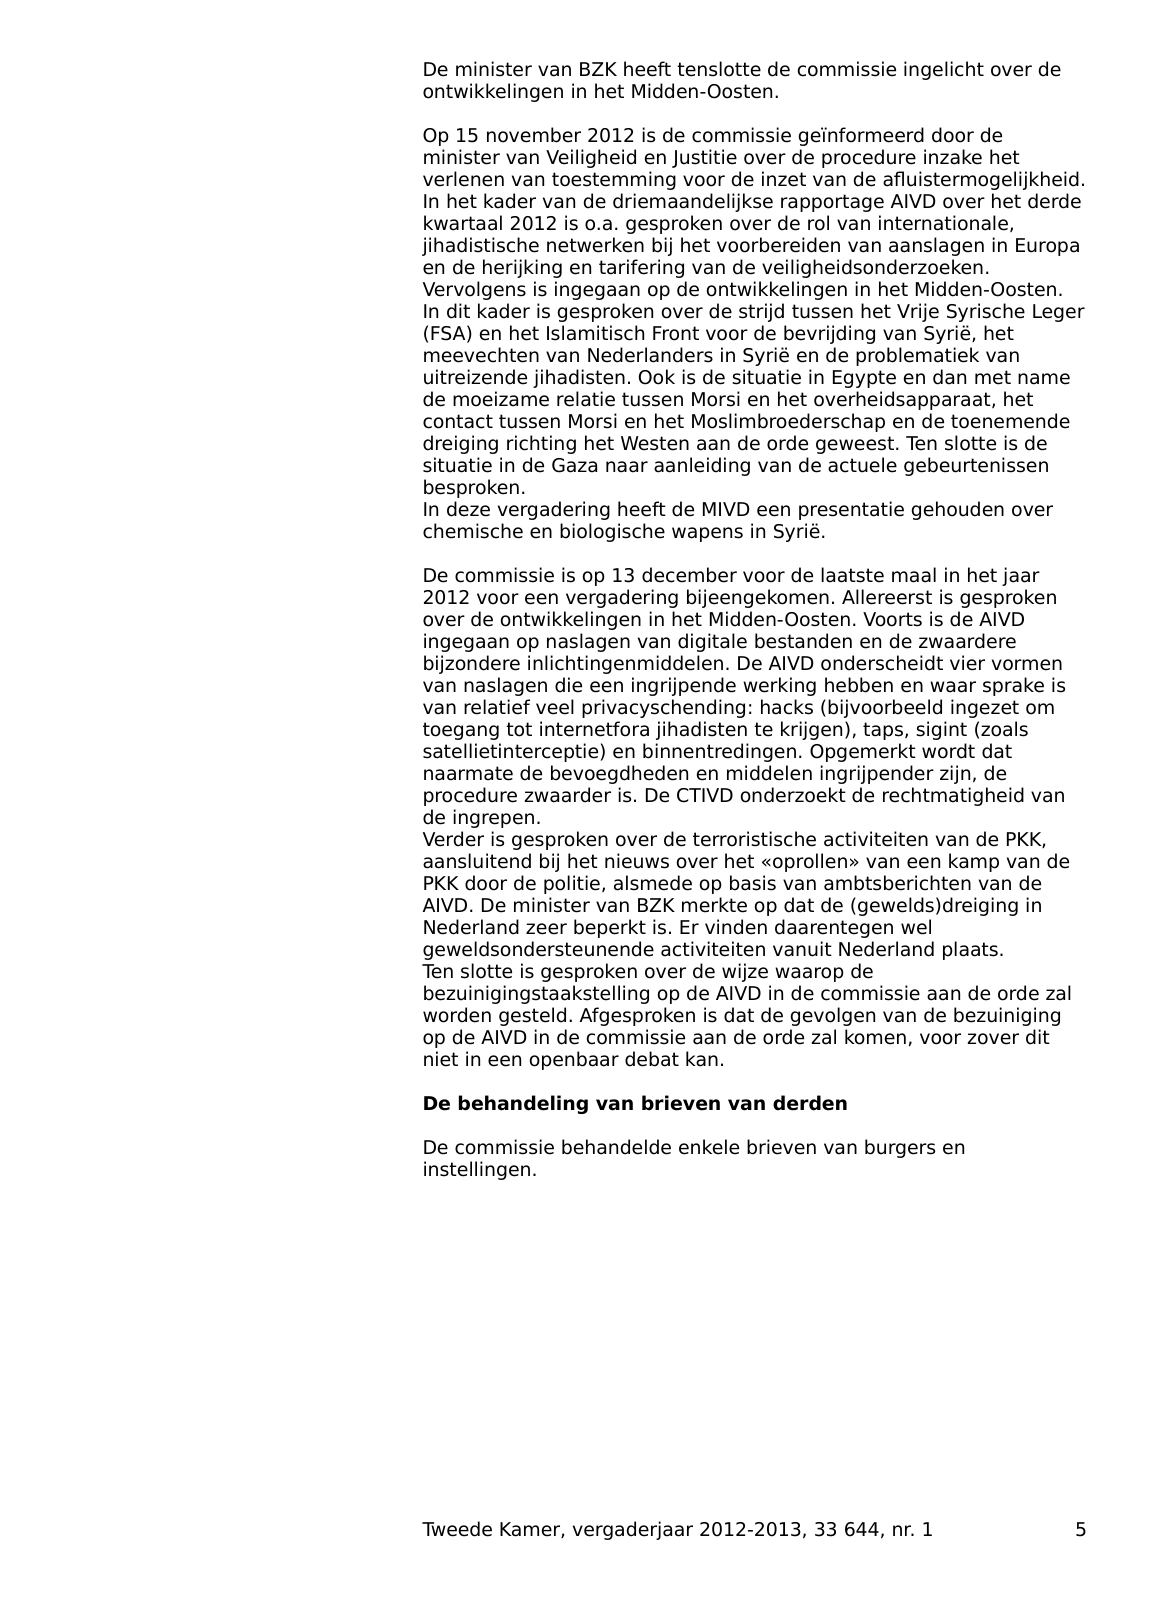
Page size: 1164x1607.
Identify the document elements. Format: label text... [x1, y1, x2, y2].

text Op 15 november 2012 is de commissie geïnformeerd door de minister van Veiligheid en Justitie over de procedure inzake het verlenen van toestemming voor de inzet van de afluistermogelijkheid. [422, 125, 1087, 191]
text Ten slotte is gesproken over de wijze waarop de bezuinigingstaakstelling op de AIVD in de commissie aan de orde zal worden gesteld. Afgesproken is dat de gevolgen van de bezuiniging op de AIVD in de commissie aan de orde zal komen, voor zover dit niet in een openbaar debat kan. [422, 961, 1087, 1071]
text De commissie is op 13 december voor de laatste maal in het jaar 2012 voor een vergadering bijeengekomen. Allereerst is gesproken over de ontwikkelingen in het Midden-Oosten. Voorts is de AIVD ingegaan op naslagen van digitale bestanden en de zwaardere bijzondere inlichtingenmiddelen. De AIVD onderscheidt vier vormen van naslagen die een ingrijpende werking hebben en waar sprake is van relatief veel privacyschending: hacks (bijvoorbeeld ingezet om toegang tot internetfora jihadisten te krijgen), taps, sigint (zoals satellietinterceptie) en binnentredingen. Opgemerkt wordt dat naarmate de bevoegdheden en middelen ingrijpender zijn, de procedure zwaarder is. De CTIVD onderzoekt de rechtmatigheid van de ingrepen. [422, 565, 1087, 829]
text Vervolgens is ingegaan op de ontwikkelingen in het Midden-Oosten. In dit kader is gesproken over de strijd tussen het Vrije Syrische Leger (FSA) en het Islamitisch Front voor de bevrijding van Syrië, het meevechten van Nederlanders in Syrië en de problematiek van uitreizende jihadisten. Ook is de situatie in Egypte en dan met name de moeizame relatie tussen Morsi en het overheidsapparaat, het contact tussen Morsi en het Moslimbroederschap en de toenemende dreiging richting het Westen aan de orde geweest. Ten slotte is de situatie in de Gaza naar aanleiding van de actuele gebeurtenissen besproken. [422, 279, 1087, 499]
text De minister van BZK heeft tenslotte de commissie ingelicht over de ontwikkelingen in het Midden-Oosten. [422, 59, 1087, 103]
text De commissie behandelde enkele brieven van burgers en instellingen. [422, 1137, 1087, 1181]
text In het kader van de driemaandelijkse rapportage AIVD over het derde kwartaal 2012 is o.a. gesproken over de rol van internationale, jihadistische netwerken bij het voorbereiden van aanslagen in Europa en de herijking en tarifering van de veiligheidsonderzoeken. [422, 191, 1087, 279]
text In deze vergadering heeft de MIVD een presentatie gehouden over chemische en biologische wapens in Syrië. [422, 499, 1087, 543]
subtitle De behandeling van brieven van derden [422, 1093, 1087, 1115]
text Verder is gesproken over de terroristische activiteiten van de PKK, aansluitend bij het nieuws over het «oprollen» van een kamp van de PKK door de politie, alsmede op basis van ambtsberichten van de AIVD. De minister van BZK merkte op dat de (gewelds)dreiging in Nederland zeer beperkt is. Er vinden daarentegen wel geweldsondersteunende activiteiten vanuit Nederland plaats. [422, 829, 1087, 961]
